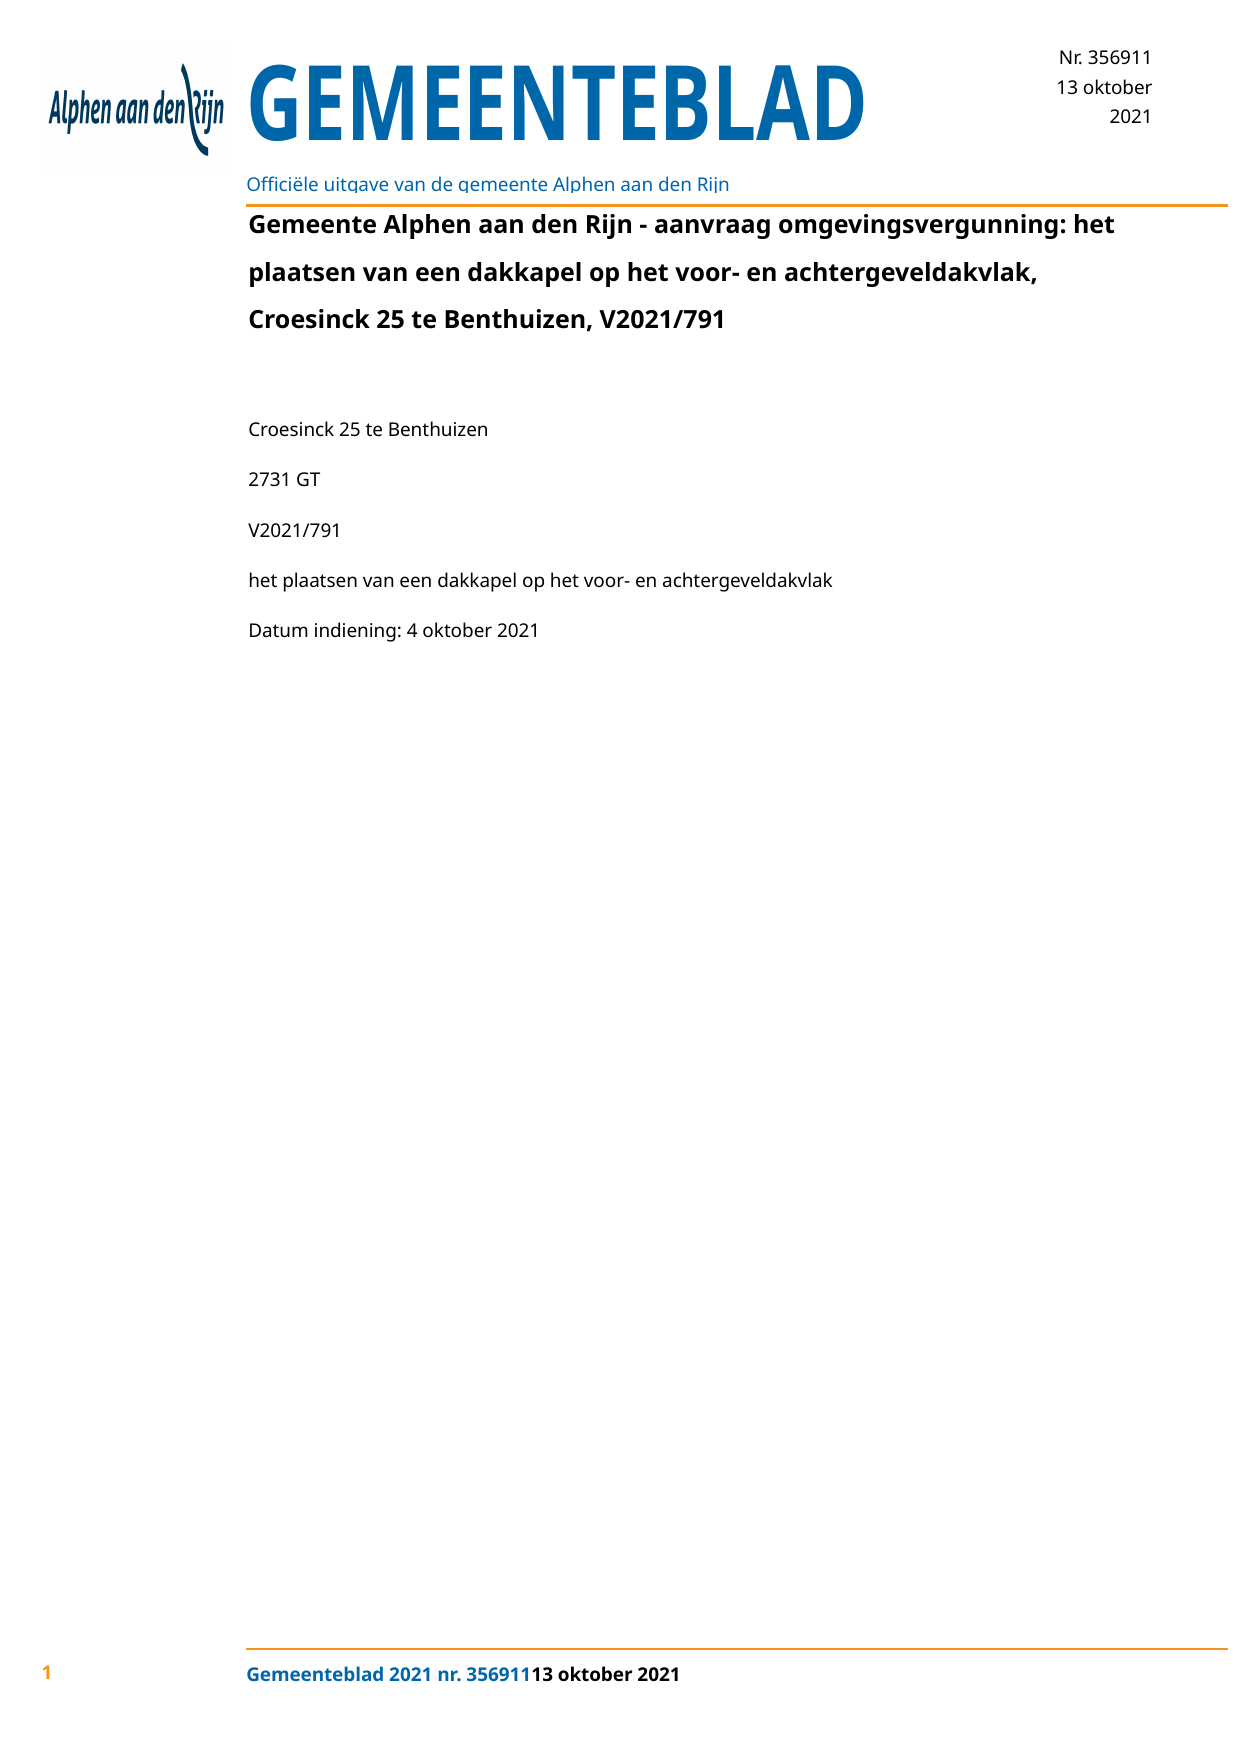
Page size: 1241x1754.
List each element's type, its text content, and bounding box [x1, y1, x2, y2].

text Croesinck 25 te Benthuizen [248, 416, 1152, 442]
text het plaatsen van een dakkapel op het voor- en achtergeveldakvlak [248, 567, 1152, 593]
text V2021/791 [248, 517, 1152, 542]
picture [41, 47, 231, 172]
text Datum indiening: 4 oktober 2021 [248, 618, 1152, 643]
text 2731 GT [248, 466, 1152, 492]
text Gemeente Alphen aan den Rijn - aanvraag omgevingsvergunning: het plaatsen van een dakkapel op het voor- en achtergeveldakvlak, Croesinck 25 te Benthuizen, V2021/791 [248, 207, 1152, 336]
